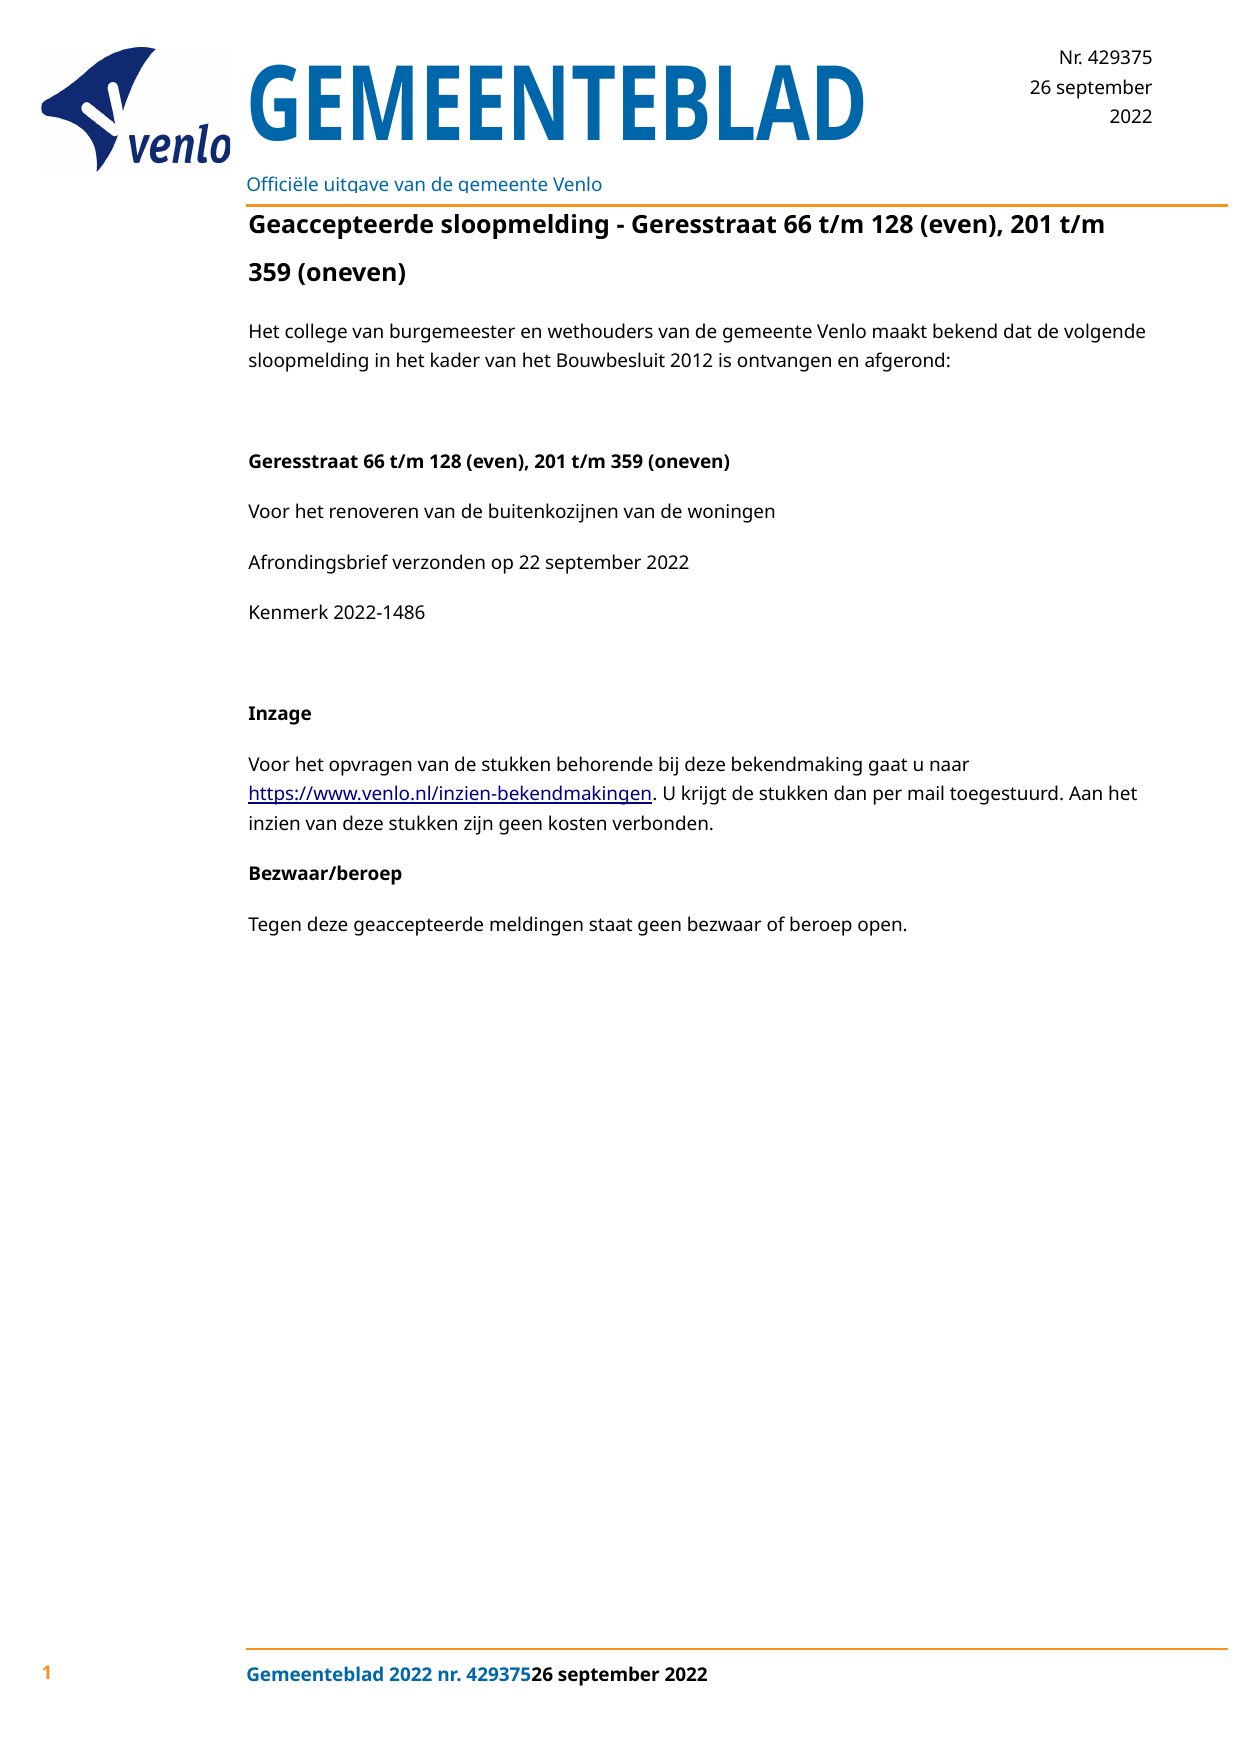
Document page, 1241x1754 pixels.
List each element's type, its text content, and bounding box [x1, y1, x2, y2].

text Kenmerk 2022-1486 [248, 599, 1152, 625]
text Geresstraat 66 t/m 128 (even), 201 t/m 359 (oneven) [248, 448, 1152, 474]
text Tegen deze geaccepteerde meldingen staat geen bezwaar of beroep open. [248, 911, 1152, 937]
text Voor het renoveren van de buitenkozijnen van de woningen [248, 499, 1152, 524]
text Bezwaar/beroep [248, 860, 1152, 886]
picture [41, 47, 231, 172]
text Voor het opvragen van de stukken behorende bij deze bekendmaking gaat u naar https://www.venlo.nl/inzien-bekendmakingen. U krijgt de stukken dan per mail toegestuurd. Aan het inzien van deze stukken zijn geen kosten verbonden. [248, 751, 1152, 836]
text Afrondingsbrief verzonden op 22 september 2022 [248, 549, 1152, 575]
text Inzage [248, 700, 1152, 726]
text Het college van burgemeester en wethouders van de gemeente Venlo maakt bekend dat de volgende sloopmelding in het kader van het Bouwbesluit 2012 is ontvangen en afgerond: [248, 318, 1152, 373]
text Geaccepteerde sloopmelding - Geresstraat 66 t/m 128 (even), 201 t/m 359 (oneven) [248, 207, 1152, 288]
